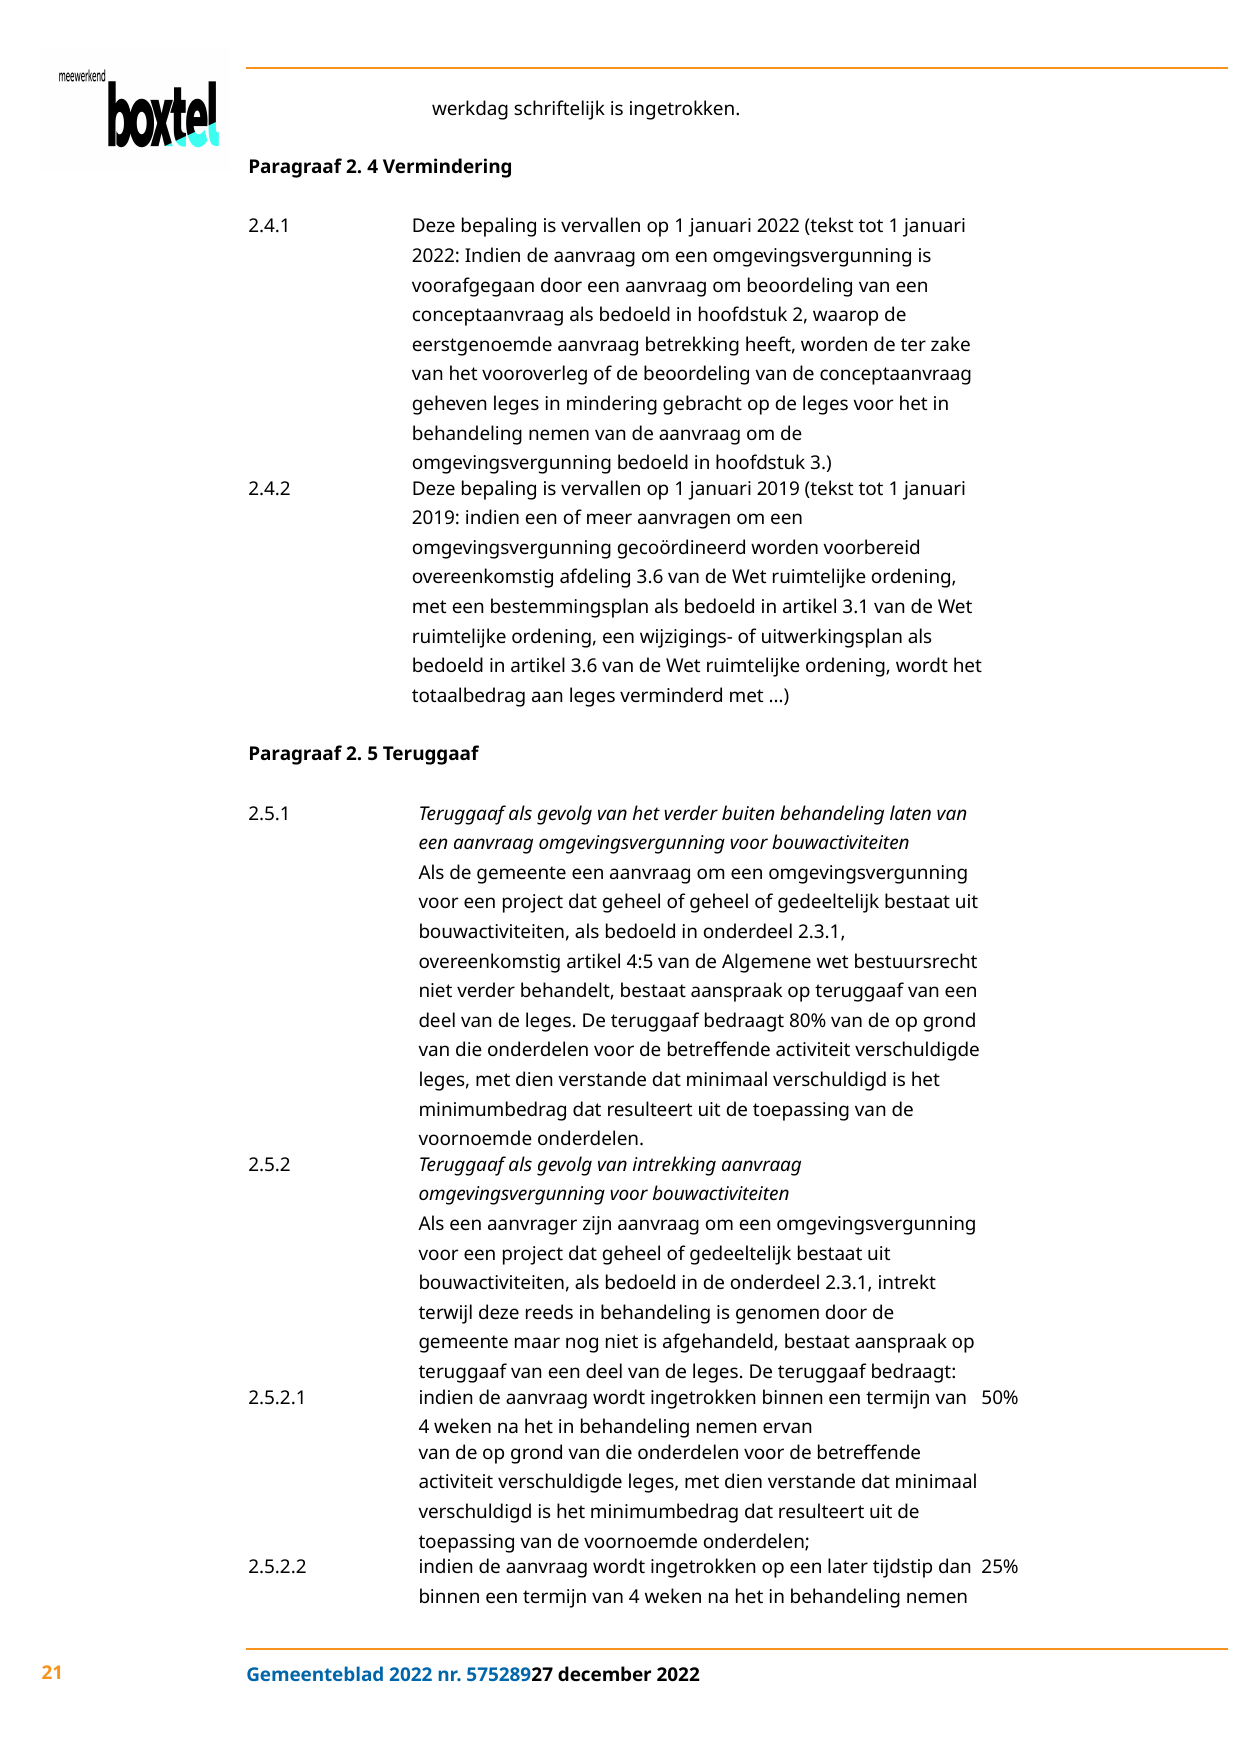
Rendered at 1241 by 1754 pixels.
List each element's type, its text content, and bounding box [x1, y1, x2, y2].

table_cell [248, 1439, 418, 1554]
table_header 2.4.1 [248, 213, 412, 475]
table_cell [248, 95, 432, 121]
table_header Deze bepaling is vervallen op 1 januari 2022 (tekst tot 1 januari 2022: Indien de aanvraag om een omgevingsvergunning is voorafgegaan door een aanvraag om beoordeling van een conceptaanvraag als bedoeld in hoofdstuk 2, waarop de eerstgenoemde aanvraag betrekking heeft, worden de ter zake van het vooroverleg of de beoordeling van de conceptaanvraag geheven leges in mindering gebracht op de leges voor het in behandeling nemen van de aanvraag om de omgevingsvergunning bedoeld in hoofdstuk 3.) [412, 213, 988, 475]
table_cell [981, 1439, 1152, 1554]
table_cell Deze bepaling is vervallen op 1 januari 2019 (tekst tot 1 januari 2019: indien een of meer aanvragen om een omgevingsvergunning gecoördineerd worden voorbereid overeenkomstig afdeling 3.6 van de Wet ruimtelijke ordening, met een bestemmingsplan als bedoeld in artikel 3.1 van de Wet ruimtelijke ordening, een wijzigings- of uitwerkingsplan als bedoeld in artikel 3.6 van de Wet ruimtelijke ordening, wordt het totaalbedrag aan leges verminderd met …) [412, 475, 988, 708]
table_cell 25% [981, 1554, 1152, 1609]
table_cell Teruggaaf als gevolg van intrekking aanvraag omgevingsvergunning voor bouwactiviteiten Als een aanvrager zijn aanvraag om een omgevingsvergunning voor een project dat geheel of gedeeltelijk bestaat uit bouwactiviteiten, als bedoeld in de onderdeel 2.3.1, intrekt terwijl deze reeds in behandeling is genomen door de gemeente maar nog niet is afgehandeld, bestaat aanspraak op teruggaaf van een deel van de leges. De teruggaaf bedraagt: [418, 1151, 981, 1384]
table_cell 50% [981, 1384, 1152, 1439]
table_cell werkdag schriftelijk is ingetrokken. [432, 95, 968, 121]
picture [41, 47, 231, 172]
table_cell 2.4.2 [248, 475, 412, 708]
text Paragraaf 2. 5 Teruggaaf [248, 741, 1152, 766]
table_cell van de op grond van die onderdelen voor de betreffende activiteit verschuldigde leges, met dien verstande dat minimaal verschuldigd is het minimumbedrag dat resulteert uit de toepassing van de voornoemde onderdelen; [418, 1439, 981, 1554]
table_header Teruggaaf als gevolg van het verder buiten behandeling laten van een aanvraag omgevingsvergunning voor bouwactiviteiten Als de gemeente een aanvraag om een omgevingsvergunning voor een project dat geheel of geheel of gedeeltelijk bestaat uit bouwactiviteiten, als bedoeld in onderdeel 2.3.1, overeenkomstig artikel 4:5 van de Algemene wet bestuursrecht niet verder behandelt, bestaat aanspraak op teruggaaf van een deel van de leges. De teruggaaf bedraagt 80% van de op grond van die onderdelen voor de betreffende activiteit verschuldigde leges, met dien verstande dat minimaal verschuldigd is het minimumbedrag dat resulteert uit de toepassing van de voornoemde onderdelen. [418, 800, 981, 1151]
table_cell 2.5.2.1 [248, 1384, 418, 1439]
table_cell [988, 475, 1152, 708]
table_header [981, 800, 1152, 1151]
table_header [988, 213, 1152, 475]
table_cell [981, 1151, 1152, 1384]
table_cell 2.5.2 [248, 1151, 418, 1384]
table_cell indien de aanvraag wordt ingetrokken op een later tijdstip dan binnen een termijn van 4 weken na het in behandeling nemen [418, 1554, 981, 1609]
table_cell indien de aanvraag wordt ingetrokken binnen een termijn van 4 weken na het in behandeling nemen ervan [418, 1384, 981, 1439]
table_header 2.5.1 [248, 800, 418, 1151]
text Paragraaf 2. 4 Vermindering [248, 153, 1152, 179]
table_cell 2.5.2.2 [248, 1554, 418, 1609]
table_cell [968, 95, 1152, 121]
